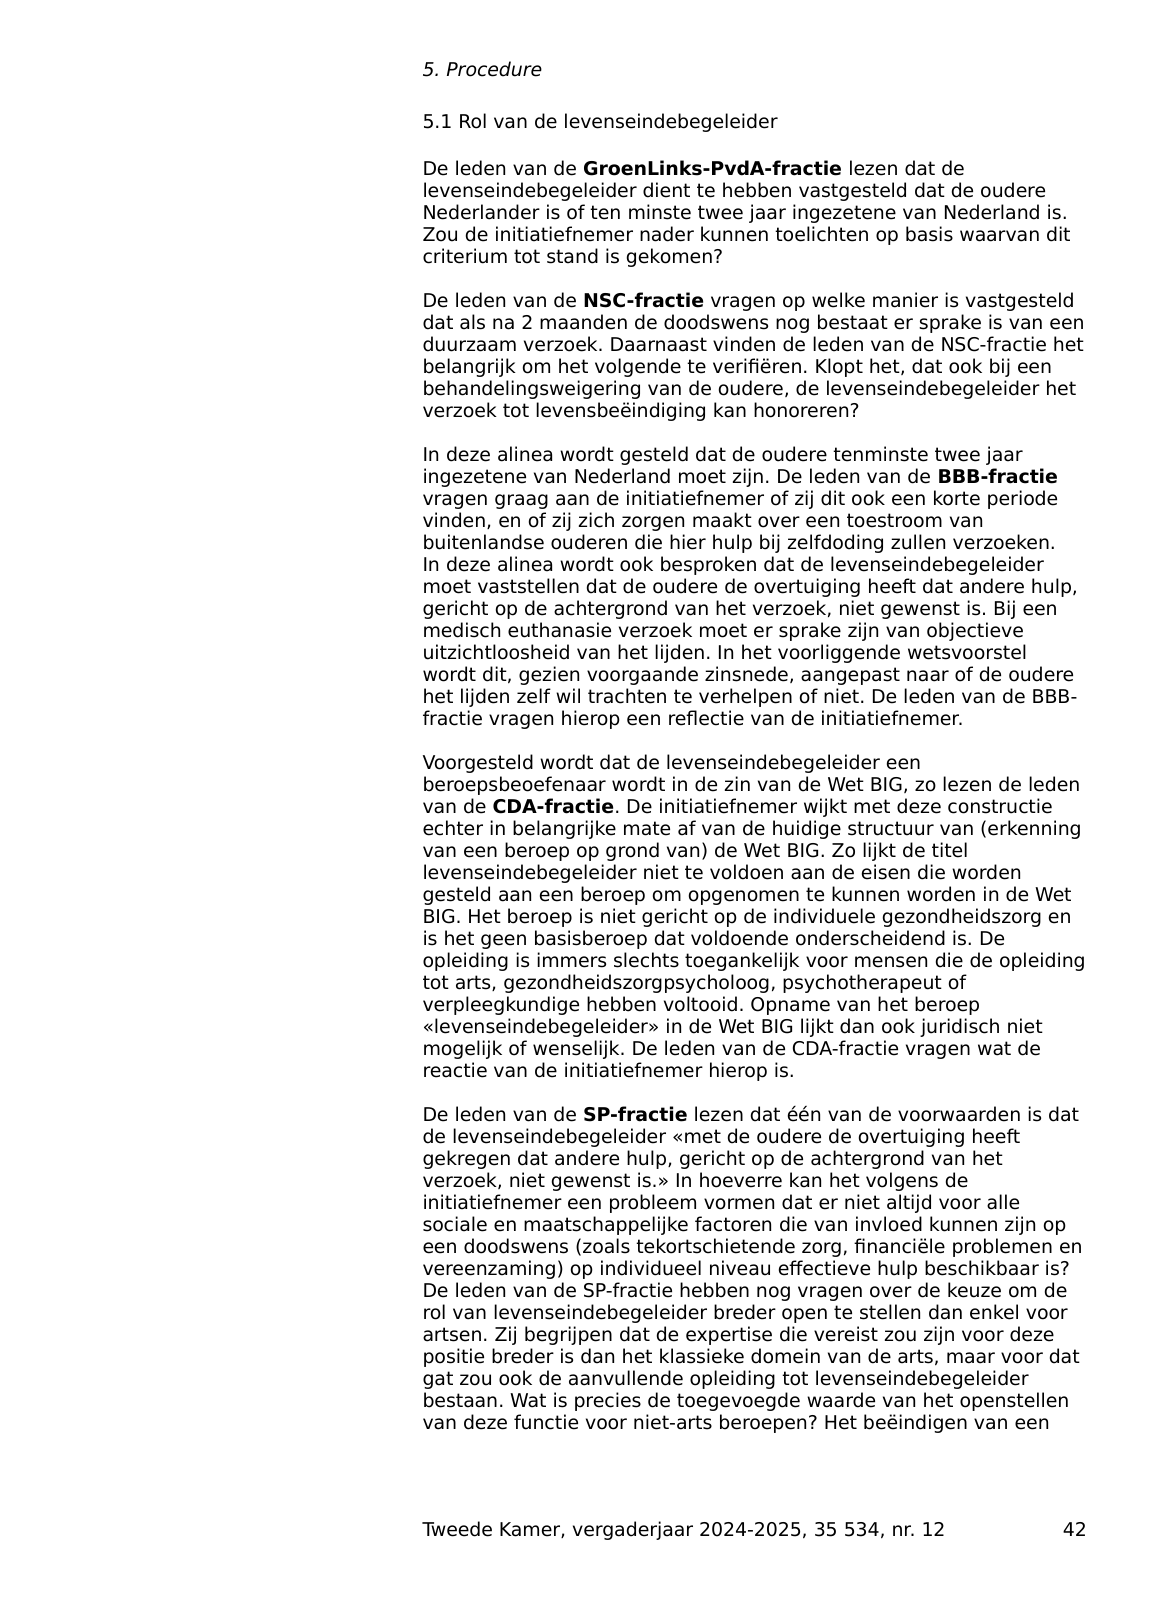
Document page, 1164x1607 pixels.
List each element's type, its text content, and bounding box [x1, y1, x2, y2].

text Voorgesteld wordt dat de levenseindebegeleider een beroepsbeoefenaar wordt in de zin van de Wet BIG, zo lezen de leden van de CDA-fractie. De initiatiefnemer wijkt met deze constructie echter in belangrijke mate af van de huidige structuur van (erkenning van een beroep op grond van) de Wet BIG. Zo lijkt de titel levenseindebegeleider niet te voldoen aan de eisen die worden gesteld aan een beroep om opgenomen te kunnen worden in de Wet BIG. Het beroep is niet gericht op de individuele gezondheidszorg en is het geen basisberoep dat voldoende onderscheidend is. De opleiding is immers slechts toegankelijk voor mensen die de opleiding tot arts, gezondheidszorgpsycholoog, psychotherapeut of verpleegkundige hebben voltooid. Opname van het beroep «levenseindebegeleider» in de Wet BIG lijkt dan ook juridisch niet mogelijk of wenselijk. De leden van de CDA-fractie vragen wat de reactie van de initiatiefnemer hierop is. [422, 752, 1087, 1082]
text De leden van de NSC-fractie vragen op welke manier is vastgesteld dat als na 2 maanden de doodswens nog bestaat er sprake is van een duurzaam verzoek. Daarnaast vinden de leden van de NSC-fractie het belangrijk om het volgende te verifiëren. Klopt het, dat ook bij een behandelingsweigering van de oudere, de levenseindebegeleider het verzoek tot levensbeëindiging kan honoreren? [422, 290, 1087, 422]
text In deze alinea wordt gesteld dat de oudere tenminste twee jaar ingezetene van Nederland moet zijn. De leden van de BBB-fractie vragen graag aan de initiatiefnemer of zij dit ook een korte periode vinden, en of zij zich zorgen maakt over een toestroom van buitenlandse ouderen die hier hulp bij zelfdoding zullen verzoeken. [422, 444, 1087, 554]
text In deze alinea wordt ook besproken dat de levenseindebegeleider moet vaststellen dat de oudere de overtuiging heeft dat andere hulp, gericht op de achtergrond van het verzoek, niet gewenst is. Bij een medisch euthanasie verzoek moet er sprake zijn van objectieve uitzichtloosheid van het lijden. In het voorliggende wetsvoorstel wordt dit, gezien voorgaande zinsnede, aangepast naar of de oudere het lijden zelf wil trachten te verhelpen of niet. De leden van de BBB-fractie vragen hierop een reflectie van de initiatiefnemer. [422, 554, 1087, 730]
subtitle 5. Procedure [422, 59, 1087, 81]
text De leden van de SP-fractie hebben nog vragen over de keuze om de rol van levenseindebegeleider breder open te stellen dan enkel voor artsen. Zij begrijpen dat de expertise die vereist zou zijn voor deze positie breder is dan het klassieke domein van de arts, maar voor dat gat zou ook de aanvullende opleiding tot levenseindebegeleider bestaan. Wat is precies de toegevoegde waarde van het openstellen van deze functie voor niet-arts beroepen? Het beëindigen van een [422, 1280, 1087, 1434]
text De leden van de SP-fractie lezen dat één van de voorwaarden is dat de levenseindebegeleider «met de oudere de overtuiging heeft gekregen dat andere hulp, gericht op de achtergrond van het verzoek, niet gewenst is.» In hoeverre kan het volgens de initiatiefnemer een probleem vormen dat er niet altijd voor alle sociale en maatschappelijke factoren die van invloed kunnen zijn op een doodswens (zoals tekortschietende zorg, financiële problemen en vereenzaming) op individueel niveau effectieve hulp beschikbaar is? [422, 1104, 1087, 1280]
text De leden van de GroenLinks-PvdA-fractie lezen dat de levenseindebegeleider dient te hebben vastgesteld dat de oudere Nederlander is of ten minste twee jaar ingezetene van Nederland is. Zou de initiatiefnemer nader kunnen toelichten op basis waarvan dit criterium tot stand is gekomen? [422, 158, 1087, 268]
subtitle 5.1 Rol van de levenseindebegeleider [422, 111, 1087, 133]
